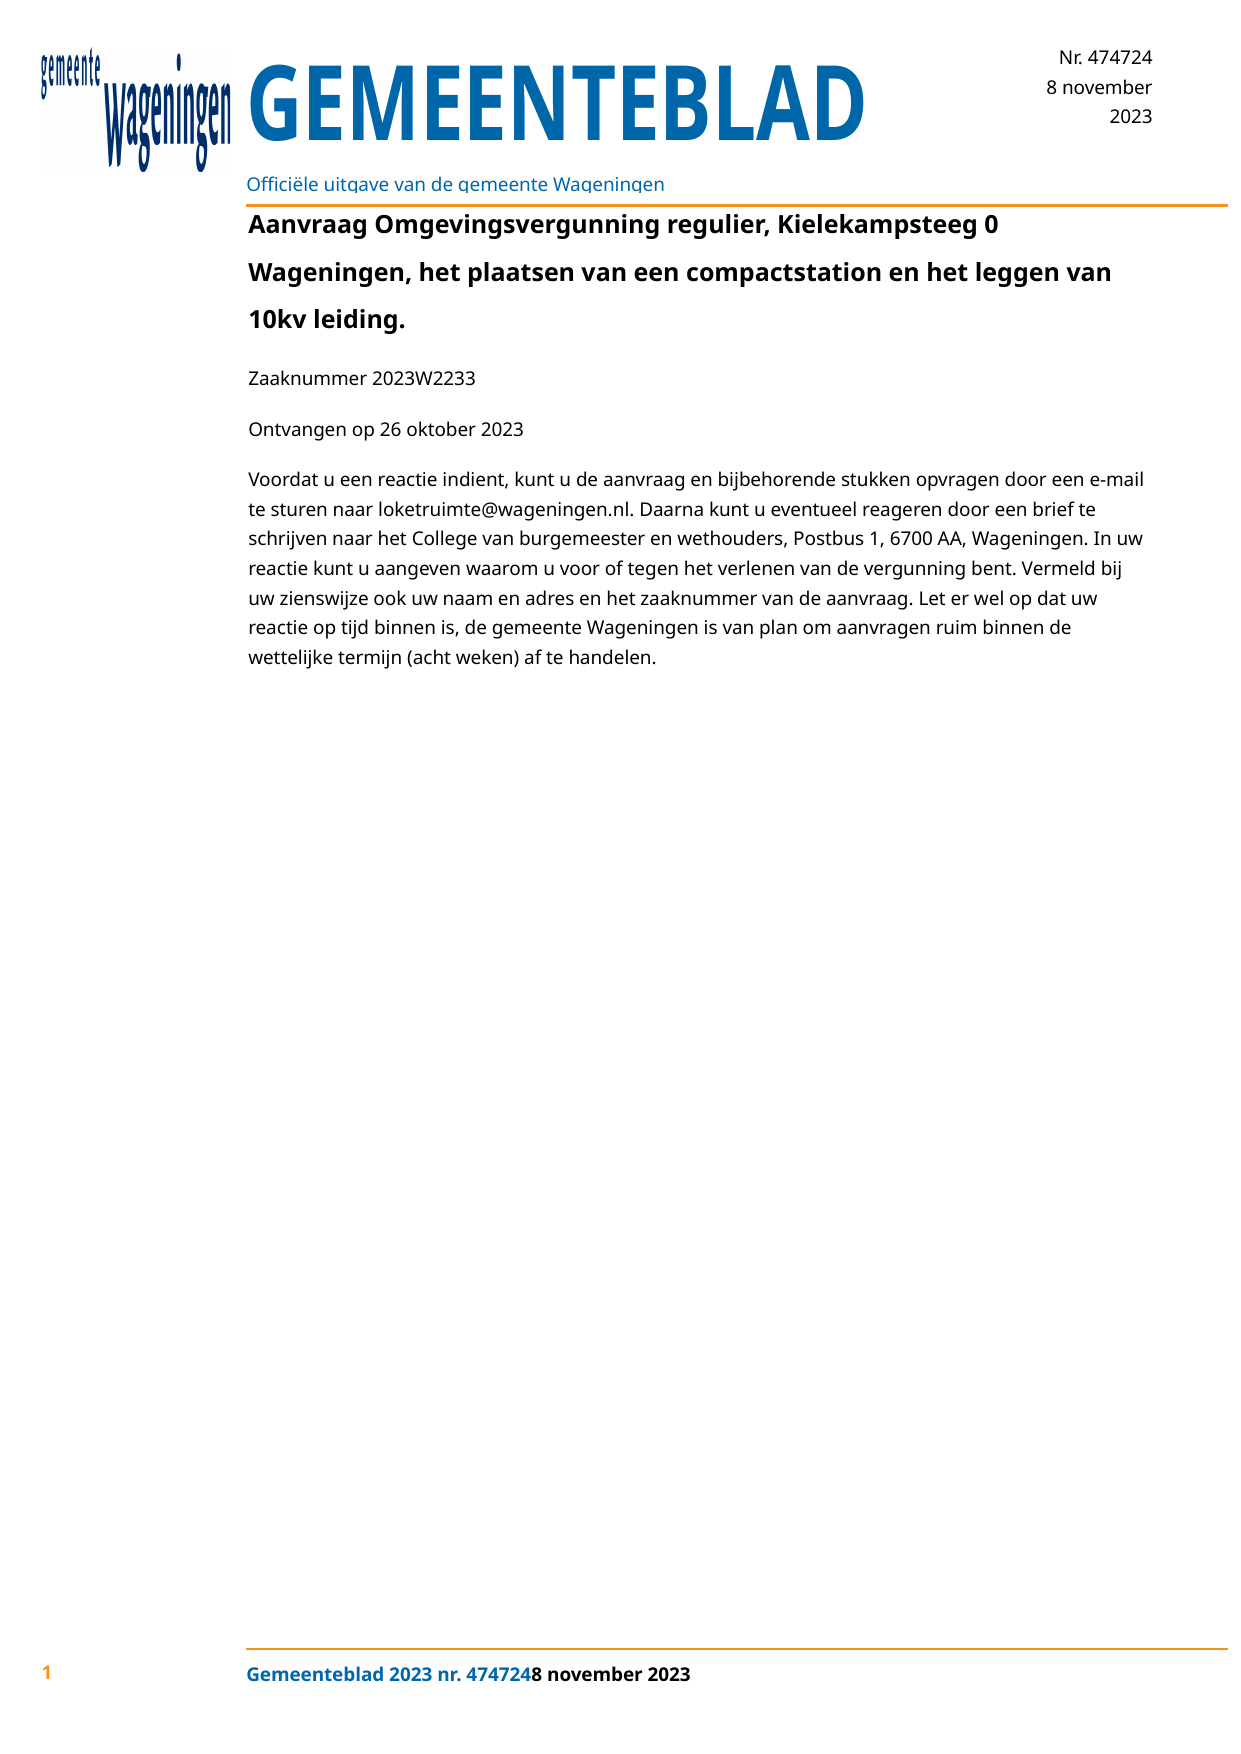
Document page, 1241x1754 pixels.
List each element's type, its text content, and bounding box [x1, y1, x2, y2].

text Ontvangen op 26 oktober 2023 [248, 416, 1152, 442]
text Aanvraag Omgevingsvergunning regulier, Kielekampsteeg 0 Wageningen, het plaatsen van een compactstation en het leggen van 10kv leiding. [248, 207, 1152, 336]
text Zaaknummer 2023W2233 [248, 366, 1152, 391]
text Voordat u een reactie indient, kunt u de aanvraag en bijbehorende stukken opvragen door een e-mail te sturen naar loketruimte@wageningen.nl. Daarna kunt u eventueel reageren door een brief te schrijven naar het College van burgemeester en wethouders, Postbus 1, 6700 AA, Wageningen. In uw reactie kunt u aangeven waarom u voor of tegen het verlenen van de vergunning bent. Vermeld bij uw zienswijze ook uw naam en adres en het zaaknummer van de aanvraag. Let er wel op dat uw reactie op tijd binnen is, de gemeente Wageningen is van plan om aanvragen ruim binnen de wettelijke termijn (acht weken) af te handelen. [248, 466, 1152, 669]
picture [41, 47, 231, 172]
